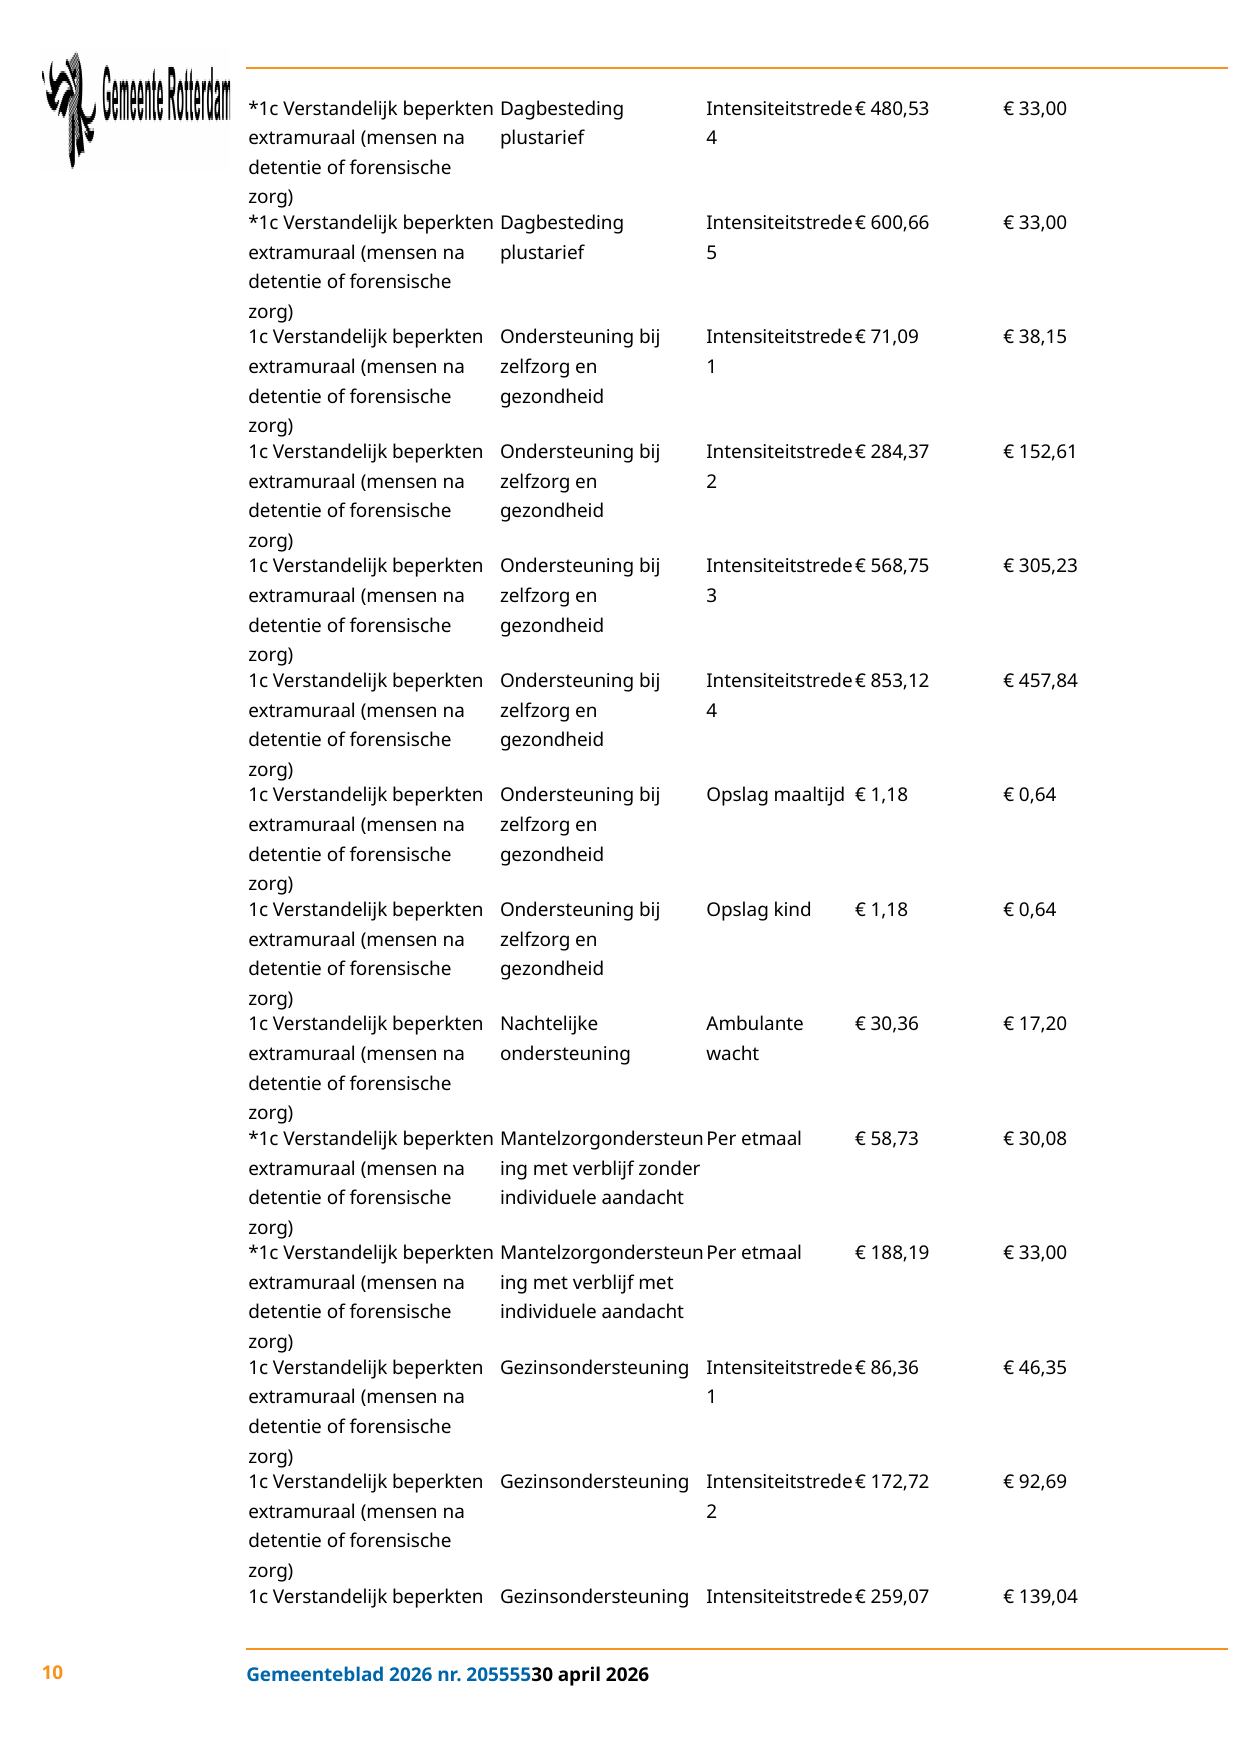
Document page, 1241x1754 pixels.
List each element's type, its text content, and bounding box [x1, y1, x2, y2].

table_cell € 71,09 [855, 324, 1003, 438]
table_cell Gezinsondersteuning [500, 1583, 706, 1609]
table_cell € 92,69 [1003, 1469, 1152, 1583]
table_cell Nachtelijke ondersteuning [500, 1011, 706, 1125]
table_cell 1c Verstandelijk beperkten extramuraal (mensen na detentie of forensische zorg) [248, 896, 500, 1011]
table_cell Ondersteuning bij zelfzorg en gezondheid [500, 438, 706, 553]
table_cell € 0,64 [1003, 782, 1152, 896]
table_cell € 188,19 [855, 1240, 1003, 1354]
table_cell 1c Verstandelijk beperkten [248, 1583, 500, 1609]
table_cell Dagbesteding plustarief [500, 209, 706, 324]
table_cell 1c Verstandelijk beperkten extramuraal (mensen na detentie of forensische zorg) [248, 324, 500, 438]
table_cell Ondersteuning bij zelfzorg en gezondheid [500, 782, 706, 896]
table_cell € 305,23 [1003, 553, 1152, 667]
table_cell € 1,18 [855, 782, 1003, 896]
table_cell € 33,00 [1003, 209, 1152, 324]
table_cell 1c Verstandelijk beperkten extramuraal (mensen na detentie of forensische zorg) [248, 1354, 500, 1468]
table_cell Intensiteitstrede 4 [706, 95, 855, 209]
table_cell Intensiteitstrede 5 [706, 209, 855, 324]
table_cell € 33,00 [1003, 95, 1152, 209]
table_cell Intensiteitstrede 2 [706, 1469, 855, 1583]
table_cell Intensiteitstrede 1 [706, 1354, 855, 1468]
table_cell € 30,08 [1003, 1125, 1152, 1239]
table_cell Intensiteitstrede 1 [706, 324, 855, 438]
table_cell *1c Verstandelijk beperkten extramuraal (mensen na detentie of forensische zorg) [248, 95, 500, 209]
table_cell *1c Verstandelijk beperkten extramuraal (mensen na detentie of forensische zorg) [248, 1125, 500, 1239]
table_cell Intensiteitstrede 2 [706, 438, 855, 553]
table_cell 1c Verstandelijk beperkten extramuraal (mensen na detentie of forensische zorg) [248, 1469, 500, 1583]
table_cell € 17,20 [1003, 1011, 1152, 1125]
table_cell 1c Verstandelijk beperkten extramuraal (mensen na detentie of forensische zorg) [248, 782, 500, 896]
table_cell € 139,04 [1003, 1583, 1152, 1609]
table_cell € 457,84 [1003, 667, 1152, 782]
table_cell € 284,37 [855, 438, 1003, 553]
table_cell Ambulante wacht [706, 1011, 855, 1125]
table_cell Ondersteuning bij zelfzorg en gezondheid [500, 896, 706, 1011]
table_cell *1c Verstandelijk beperkten extramuraal (mensen na detentie of forensische zorg) [248, 209, 500, 324]
picture [41, 47, 231, 172]
table_cell Opslag maaltijd [706, 782, 855, 896]
table_cell Intensiteitstrede [706, 1583, 855, 1609]
table_cell € 33,00 [1003, 1240, 1152, 1354]
table_cell Ondersteuning bij zelfzorg en gezondheid [500, 324, 706, 438]
table_cell 1c Verstandelijk beperkten extramuraal (mensen na detentie of forensische zorg) [248, 667, 500, 782]
table_cell € 259,07 [855, 1583, 1003, 1609]
table_cell Intensiteitstrede 4 [706, 667, 855, 782]
table_cell € 152,61 [1003, 438, 1152, 553]
table_cell Gezinsondersteuning [500, 1354, 706, 1468]
table_cell € 86,36 [855, 1354, 1003, 1468]
table_cell € 853,12 [855, 667, 1003, 782]
table_cell Ondersteuning bij zelfzorg en gezondheid [500, 667, 706, 782]
table_cell Mantelzorgondersteuning met verblijf zonder individuele aandacht [500, 1125, 706, 1239]
table_cell Per etmaal [706, 1240, 855, 1354]
table_cell Dagbesteding plustarief [500, 95, 706, 209]
table_cell € 172,72 [855, 1469, 1003, 1583]
table_cell Ondersteuning bij zelfzorg en gezondheid [500, 553, 706, 667]
table_cell Gezinsondersteuning [500, 1469, 706, 1583]
table_cell Per etmaal [706, 1125, 855, 1239]
table_cell € 600,66 [855, 209, 1003, 324]
table_cell € 480,53 [855, 95, 1003, 209]
table_cell € 568,75 [855, 553, 1003, 667]
table_cell € 1,18 [855, 896, 1003, 1011]
table_cell € 30,36 [855, 1011, 1003, 1125]
table_cell Intensiteitstrede 3 [706, 553, 855, 667]
table_cell € 46,35 [1003, 1354, 1152, 1468]
table_cell € 0,64 [1003, 896, 1152, 1011]
table_cell € 38,15 [1003, 324, 1152, 438]
table_cell 1c Verstandelijk beperkten extramuraal (mensen na detentie of forensische zorg) [248, 1011, 500, 1125]
table_cell Mantelzorgondersteuning met verblijf met individuele aandacht [500, 1240, 706, 1354]
table_cell Opslag kind [706, 896, 855, 1011]
table_cell 1c Verstandelijk beperkten extramuraal (mensen na detentie of forensische zorg) [248, 438, 500, 553]
table_cell 1c Verstandelijk beperkten extramuraal (mensen na detentie of forensische zorg) [248, 553, 500, 667]
table_cell *1c Verstandelijk beperkten extramuraal (mensen na detentie of forensische zorg) [248, 1240, 500, 1354]
table_cell € 58,73 [855, 1125, 1003, 1239]
